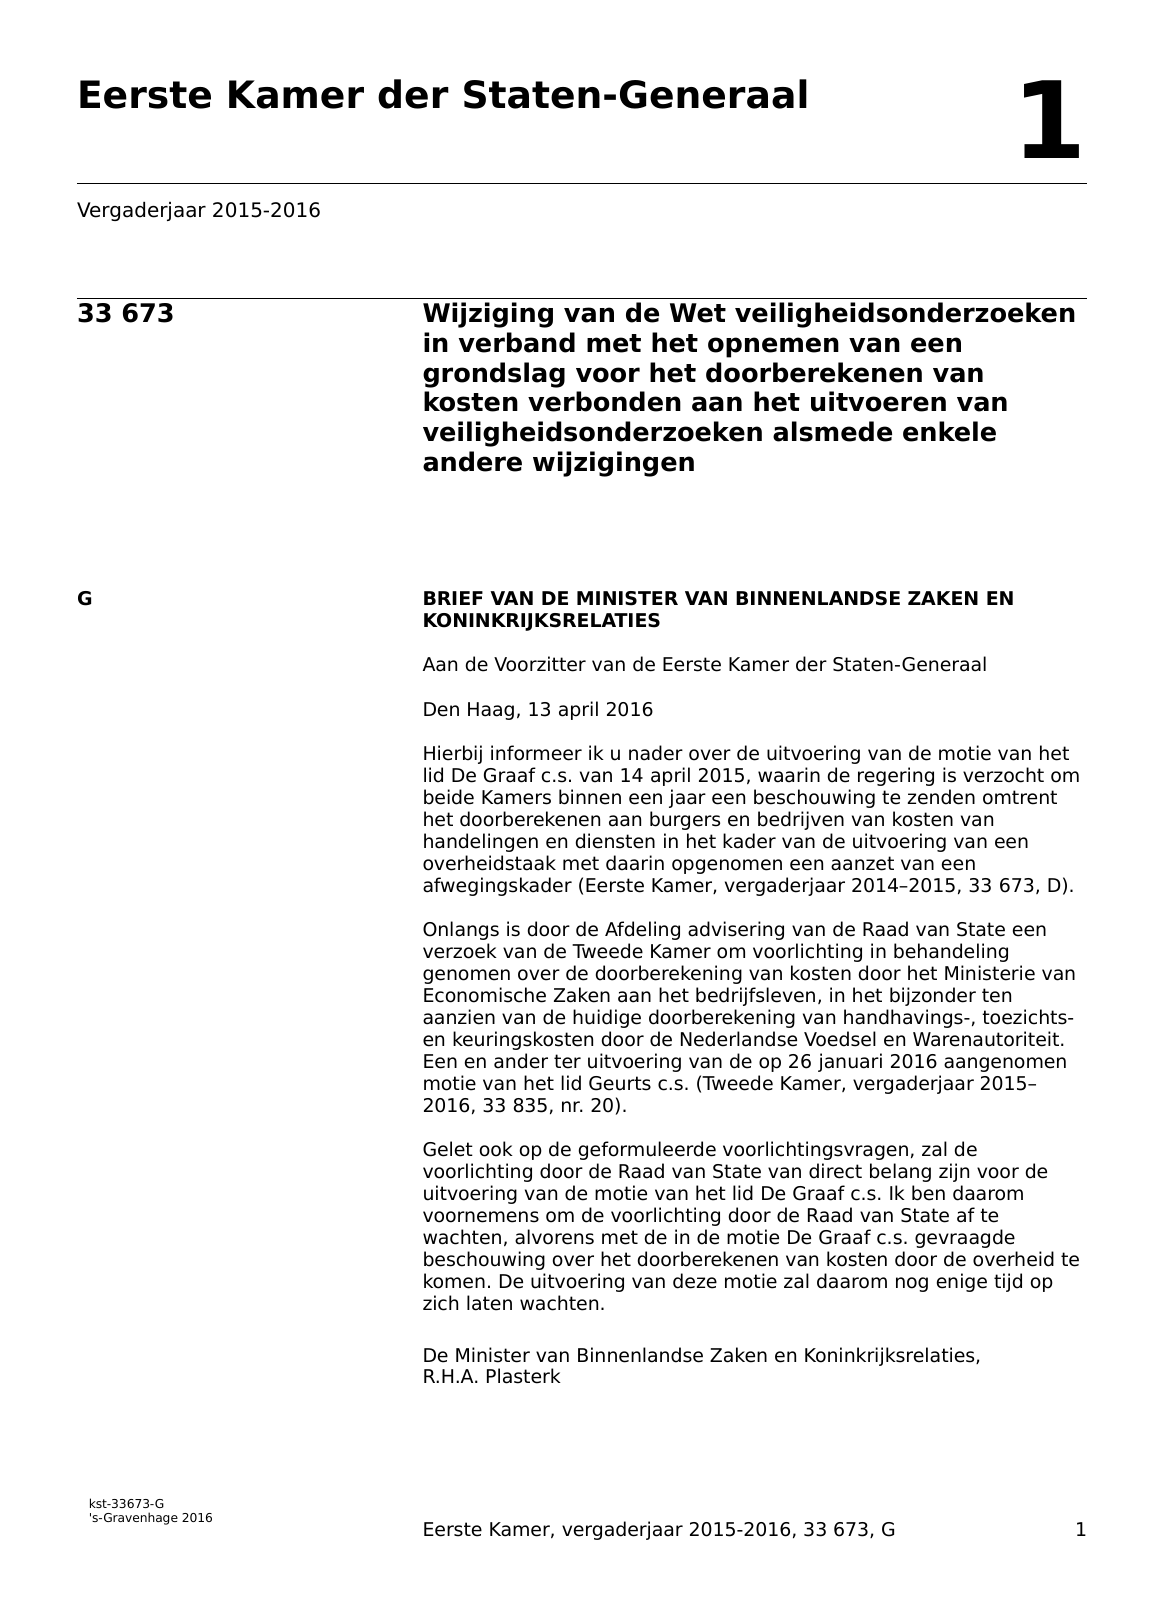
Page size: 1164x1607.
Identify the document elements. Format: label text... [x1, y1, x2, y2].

text De Minister van Binnenlandse Zaken en Koninkrijksrelaties, R.H.A. Plasterk [422, 1344, 1087, 1388]
text Gelet ook op de geformuleerde voorlichtingsvragen, zal de voorlichting door de Raad van State van direct belang zijn voor de uitvoering van de motie van het lid De Graaf c.s. Ik ben daarom voornemens om de voorlichting door de Raad van State af te wachten, alvorens met de in de motie De Graaf c.s. gevraagde beschouwing over het doorberekenen van kosten door de overheid te komen. De uitvoering van deze motie zal daarom nog enige tijd op zich laten wachten. [422, 1139, 1087, 1314]
subtitle 33 673 Wijziging van de Wet veiligheidsonderzoeken in verband met het opnemen van een grondslag voor het doorberekenen van kosten verbonden aan het uitvoeren van veiligheidsonderzoeken alsmede enkele andere wijzigingen [77, 299, 1087, 477]
table_header 1 [886, 59, 1087, 183]
text Aan de Voorzitter van de Eerste Kamer der Staten-Generaal [422, 654, 1087, 676]
subtitle G BRIEF VAN DE MINISTER VAN BINNENLANDSE ZAKEN EN KONINKRIJKSRELATIES [77, 588, 1087, 632]
table_cell Vergaderjaar 2015-2016 [77, 184, 1087, 298]
text 's-Gravenhage 2016 [88, 1511, 323, 1525]
text kst-33673-G [88, 1497, 323, 1511]
text Den Haag, 13 april 2016 [422, 698, 1087, 720]
text Hierbij informeer ik u nader over de uitvoering van de motie van het lid De Graaf c.s. van 14 april 2015, waarin de regering is verzocht om beide Kamers binnen een jaar een beschouwing te zenden omtrent het doorberekenen aan burgers en bedrijven van kosten van handelingen en diensten in het kader van de uitvoering van een overheidstaak met daarin opgenomen een aanzet van een afwegingskader (Eerste Kamer, vergaderjaar 2014–2015, 33 673, D). [422, 743, 1087, 896]
table_header Eerste Kamer der Staten-Generaal [77, 59, 886, 183]
text Onlangs is door de Afdeling advisering van de Raad van State een verzoek van de Tweede Kamer om voorlichting in behandeling genomen over de doorberekening van kosten door het Ministerie van Economische Zaken aan het bedrijfsleven, in het bijzonder ten aanzien van de huidige doorberekening van handhavings-, toezichts- en keuringskosten door de Nederlandse Voedsel en Warenautoriteit. Een en ander ter uitvoering van de op 26 januari 2016 aangenomen motie van het lid Geurts c.s. (Tweede Kamer, vergaderjaar 2015–2016, 33 835, nr. 20). [422, 919, 1087, 1116]
